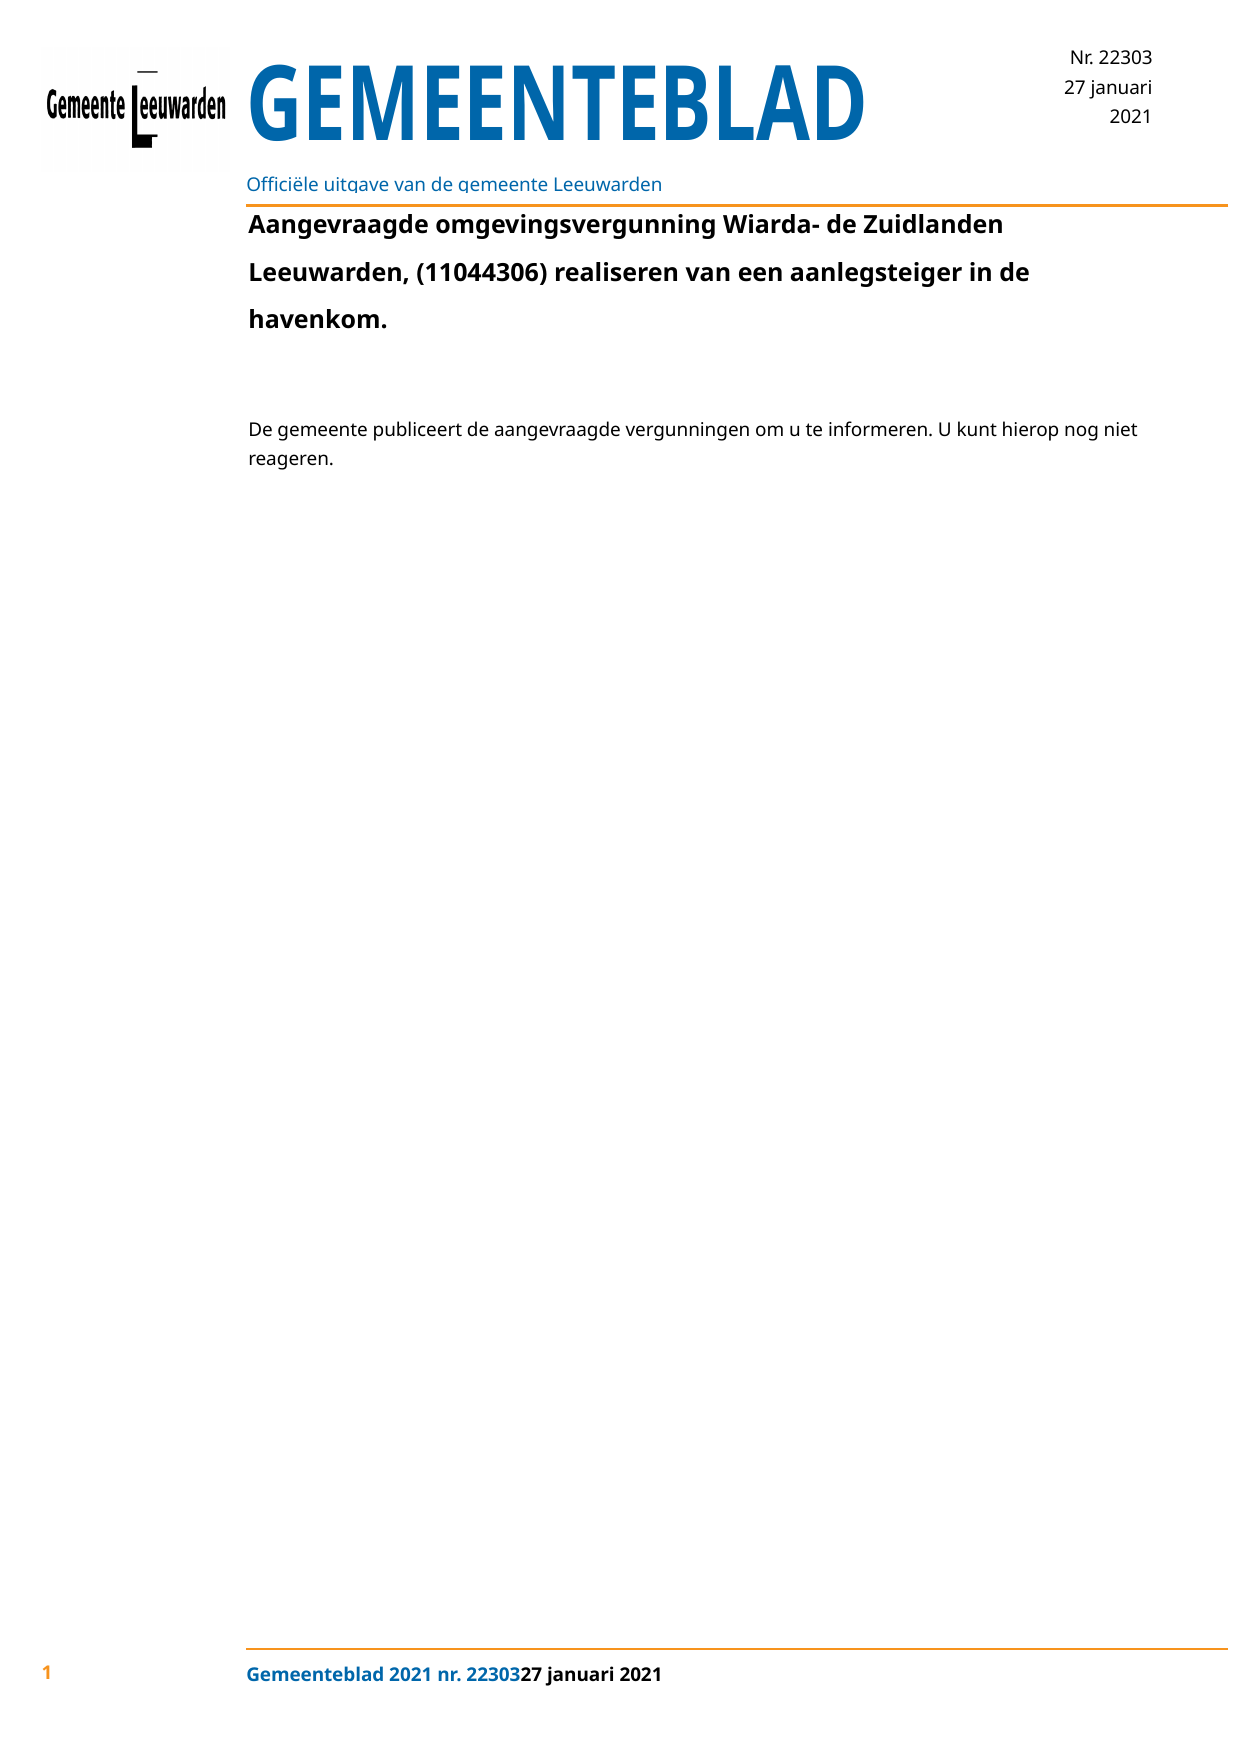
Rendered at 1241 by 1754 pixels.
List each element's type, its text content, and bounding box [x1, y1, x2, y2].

picture [41, 47, 231, 172]
text Aangevraagde omgevingsvergunning Wiarda- de Zuidlanden Leeuwarden, (11044306) realiseren van een aanlegsteiger in de havenkom. [248, 207, 1152, 336]
text De gemeente publiceert de aangevraagde vergunningen om u te informeren. U kunt hierop nog niet reageren. [248, 416, 1152, 471]
